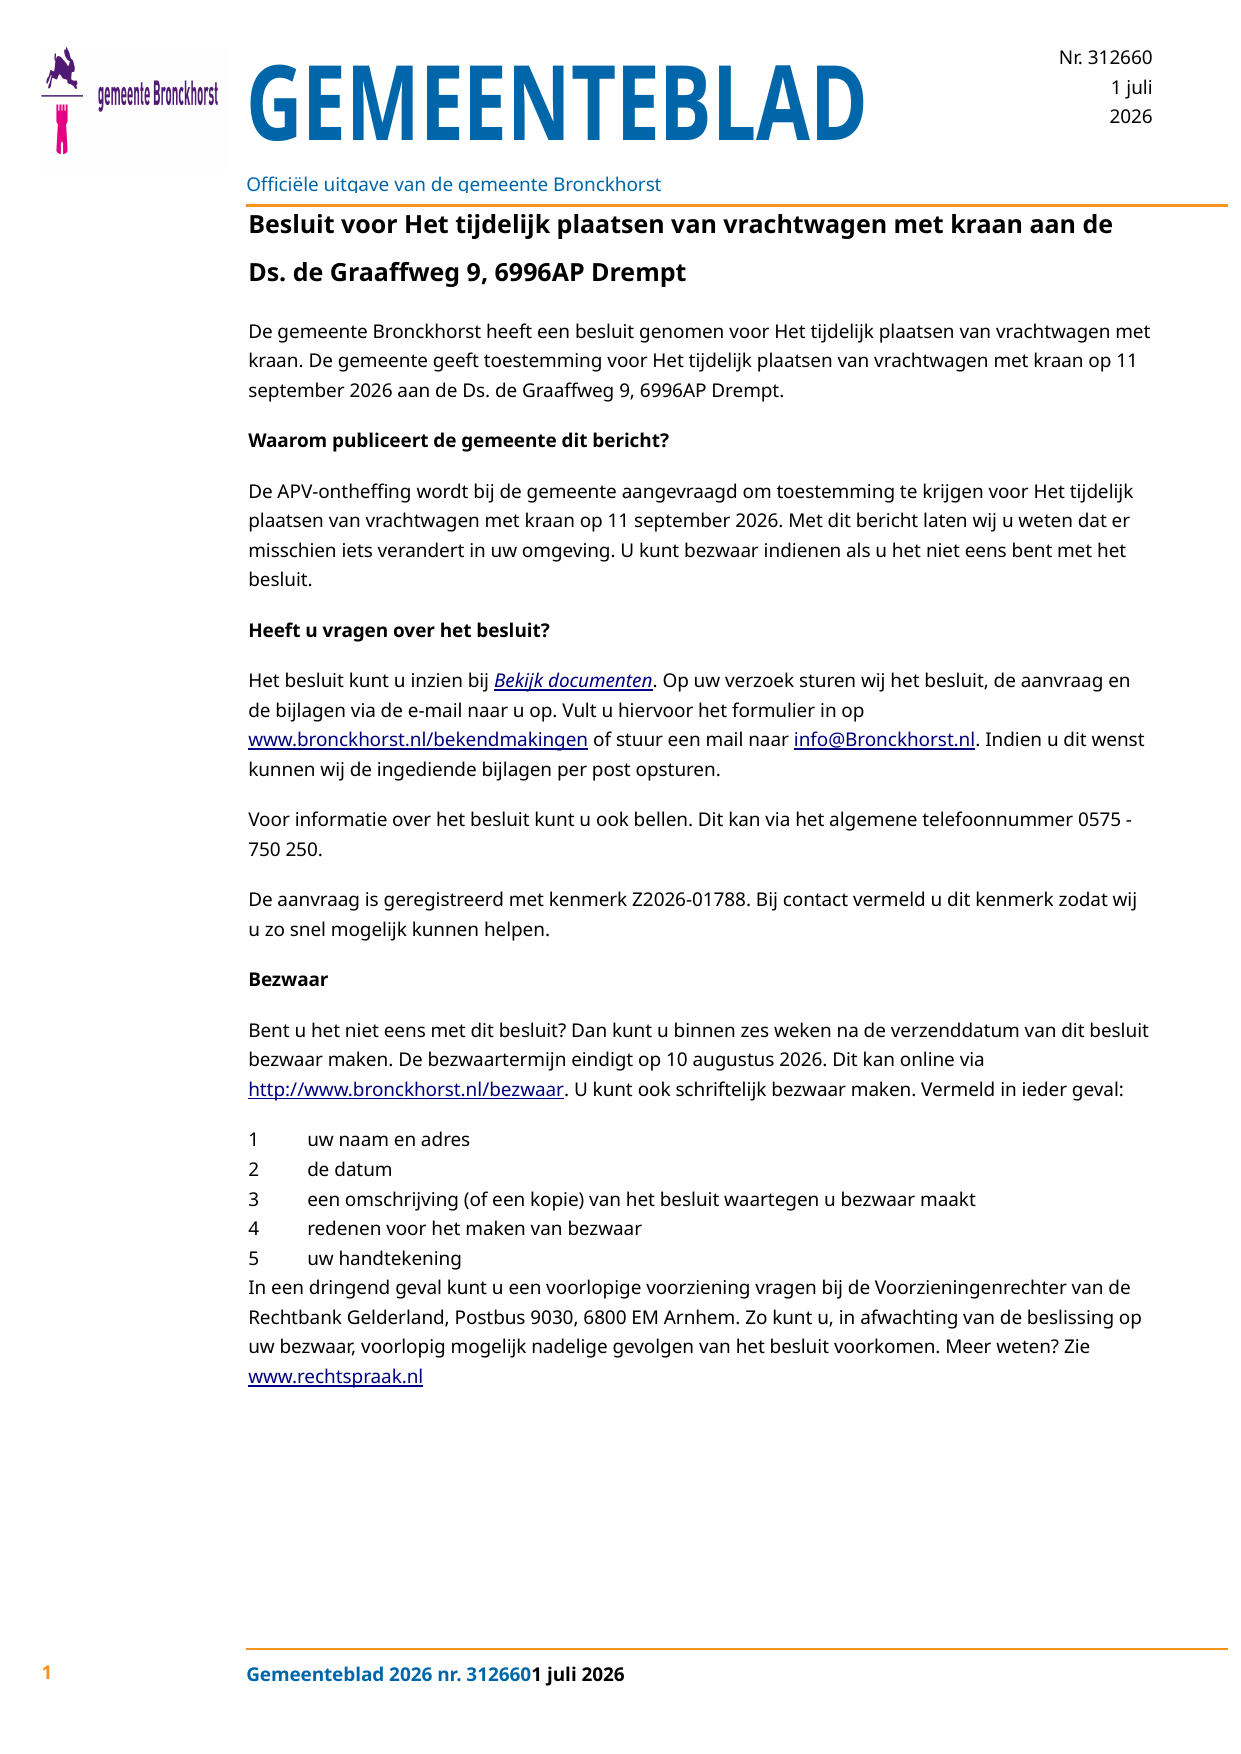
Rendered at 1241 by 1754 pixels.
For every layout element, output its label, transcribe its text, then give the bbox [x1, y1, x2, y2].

text In een dringend geval kunt u een voorlopige voorziening vragen bij de Voorzieningenrechter van de Rechtbank Gelderland, Postbus 9030, 6800 EM Arnhem. Zo kunt u, in afwachting van de beslissing op uw bezwaar, voorlopig mogelijk nadelige gevolgen van het besluit voorkomen. Meer weten? Zie www.rechtspraak.nl [248, 1274, 1152, 1389]
text Voor informatie over het besluit kunt u ook bellen. Dit kan via het algemene telefoonnummer 0575 - 750 250. [248, 807, 1152, 862]
list redenen voor het maken van bezwaar [248, 1215, 1152, 1241]
text Bezwaar [248, 967, 1152, 992]
text Bent u het niet eens met dit besluit? Dan kunt u binnen zes weken na de verzenddatum van dit besluit bezwaar maken. De bezwaartermijn eindigt op 10 augustus 2026. Dit kan online via http://www.bronckhorst.nl/bezwaar. U kunt ook schriftelijk bezwaar maken. Vermeld in ieder geval: [248, 1017, 1152, 1102]
list de datum [248, 1156, 1152, 1182]
text Het besluit kunt u inzien bij Bekijk documenten. Op uw verzoek sturen wij het besluit, de aanvraag en de bijlagen via de e-mail naar u op. Vult u hiervoor het formulier in op www.bronckhorst.nl/bekendmakingen of stuur een mail naar info@Bronckhorst.nl. Indien u dit wenst kunnen wij de ingediende bijlagen per post opsturen. [248, 667, 1152, 782]
text Waarom publiceert de gemeente dit bericht? [248, 427, 1152, 453]
text De aanvraag is geregistreerd met kenmerk Z2026-01788. Bij contact vermeld u dit kenmerk zodat wij u zo snel mogelijk kunnen helpen. [248, 887, 1152, 942]
text De gemeente Bronckhorst heeft een besluit genomen voor Het tijdelijk plaatsen van vrachtwagen met kraan. De gemeente geeft toestemming voor Het tijdelijk plaatsen van vrachtwagen met kraan op 11 september 2026 aan de Ds. de Graaffweg 9, 6996AP Drempt. [248, 318, 1152, 403]
text Heeft u vragen over het besluit? [248, 617, 1152, 643]
text Besluit voor Het tijdelijk plaatsen van vrachtwagen met kraan aan de Ds. de Graaffweg 9, 6996AP Drempt [248, 207, 1152, 288]
picture [41, 47, 231, 172]
list uw handtekening [248, 1245, 1152, 1271]
list een omschrijving (of een kopie) van het besluit waartegen u bezwaar maakt [248, 1186, 1152, 1212]
list uw naam en adres [248, 1127, 1152, 1152]
text De APV-ontheffing wordt bij de gemeente aangevraagd om toestemming te krijgen voor Het tijdelijk plaatsen van vrachtwagen met kraan op 11 september 2026. Met dit bericht laten wij u weten dat er misschien iets verandert in uw omgeving. U kunt bezwaar indienen als u het niet eens bent met het besluit. [248, 478, 1152, 592]
